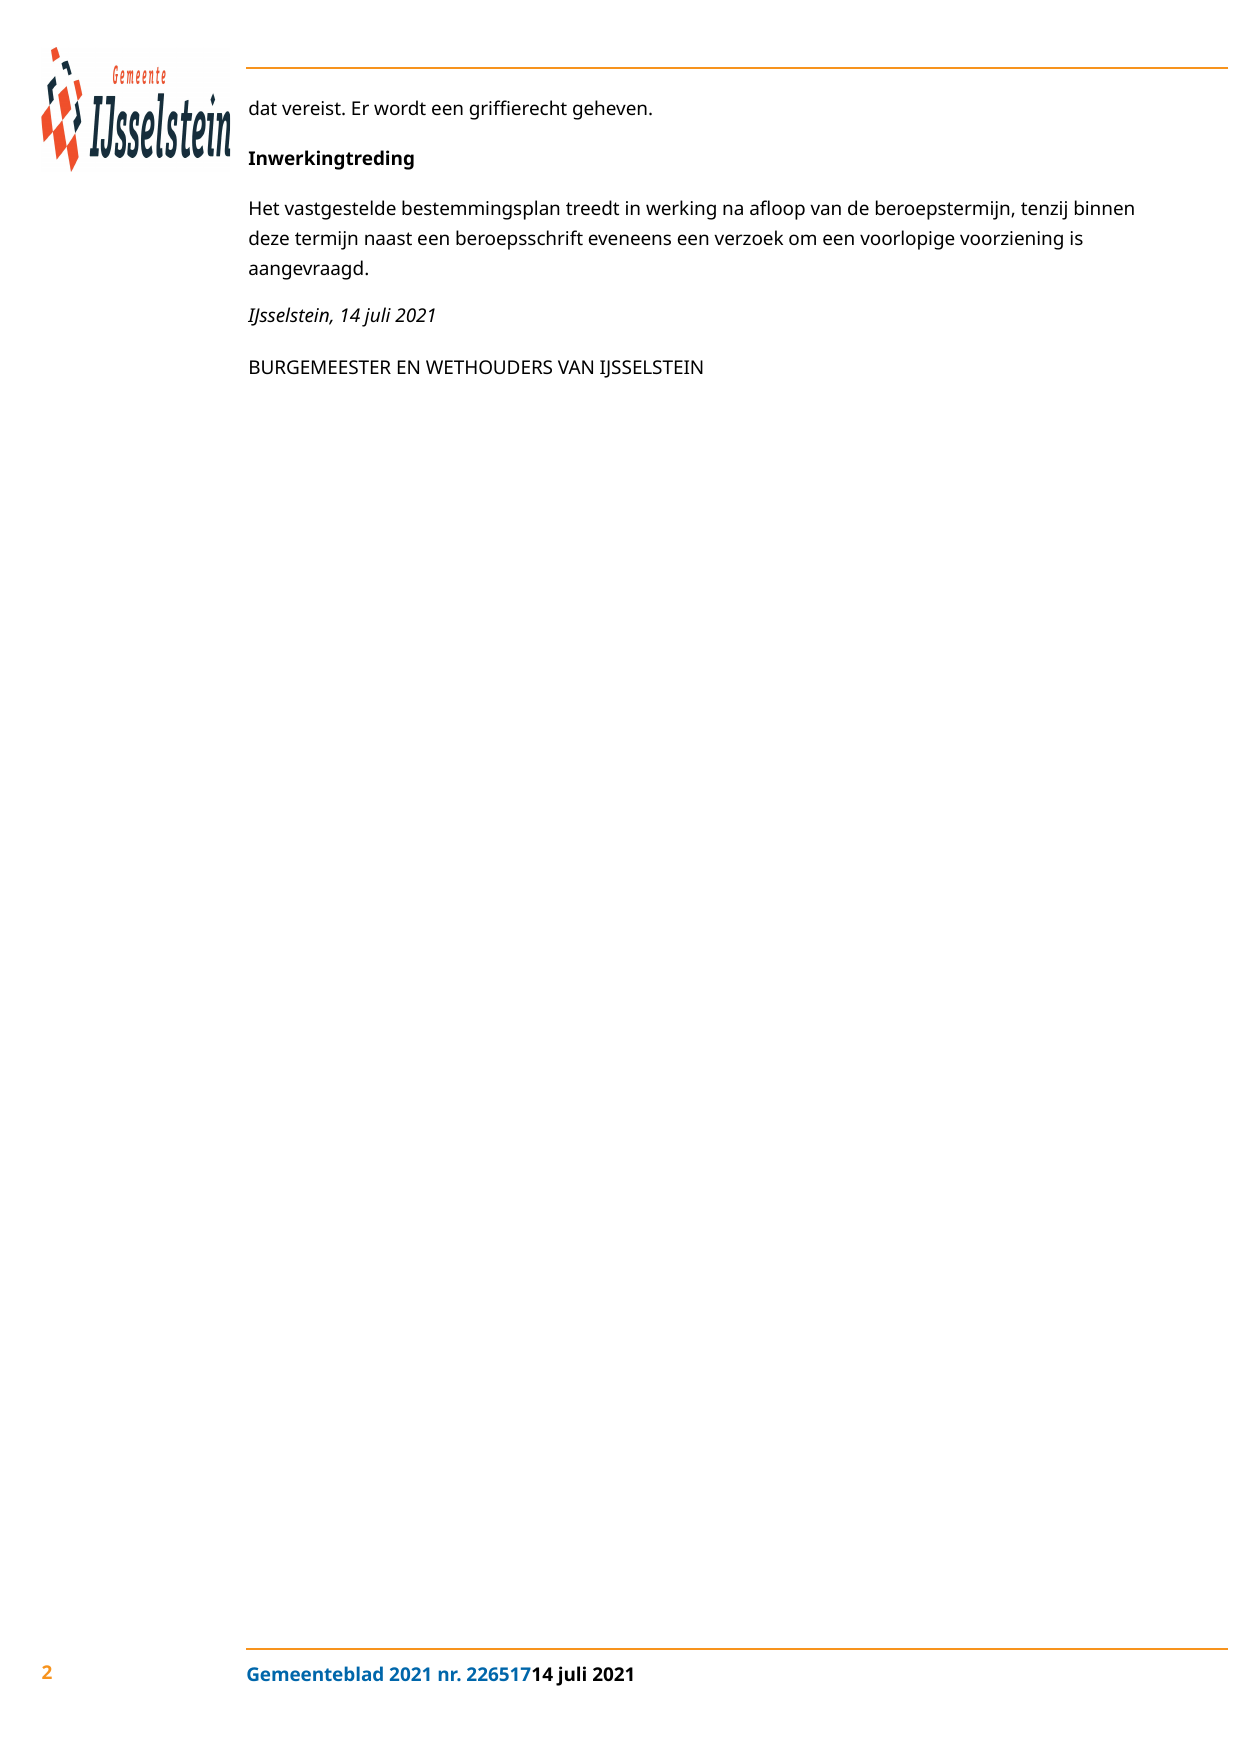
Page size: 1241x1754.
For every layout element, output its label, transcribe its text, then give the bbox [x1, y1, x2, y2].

text dat vereist. Er wordt een griffierecht geheven. [248, 95, 1152, 121]
text Inwerkingtreding [248, 145, 1152, 171]
text IJsselstein, 14 juli 2021 [248, 303, 1152, 328]
picture [41, 47, 231, 172]
text Het vastgestelde bestemmingsplan treedt in werking na afloop van de beroepstermijn, tenzij binnen deze termijn naast een beroepsschrift eveneens een verzoek om een voorlopige voorziening is aangevraagd. [248, 196, 1152, 281]
text BURGEMEESTER EN WETHOUDERS VAN IJSSELSTEIN [248, 354, 1152, 380]
